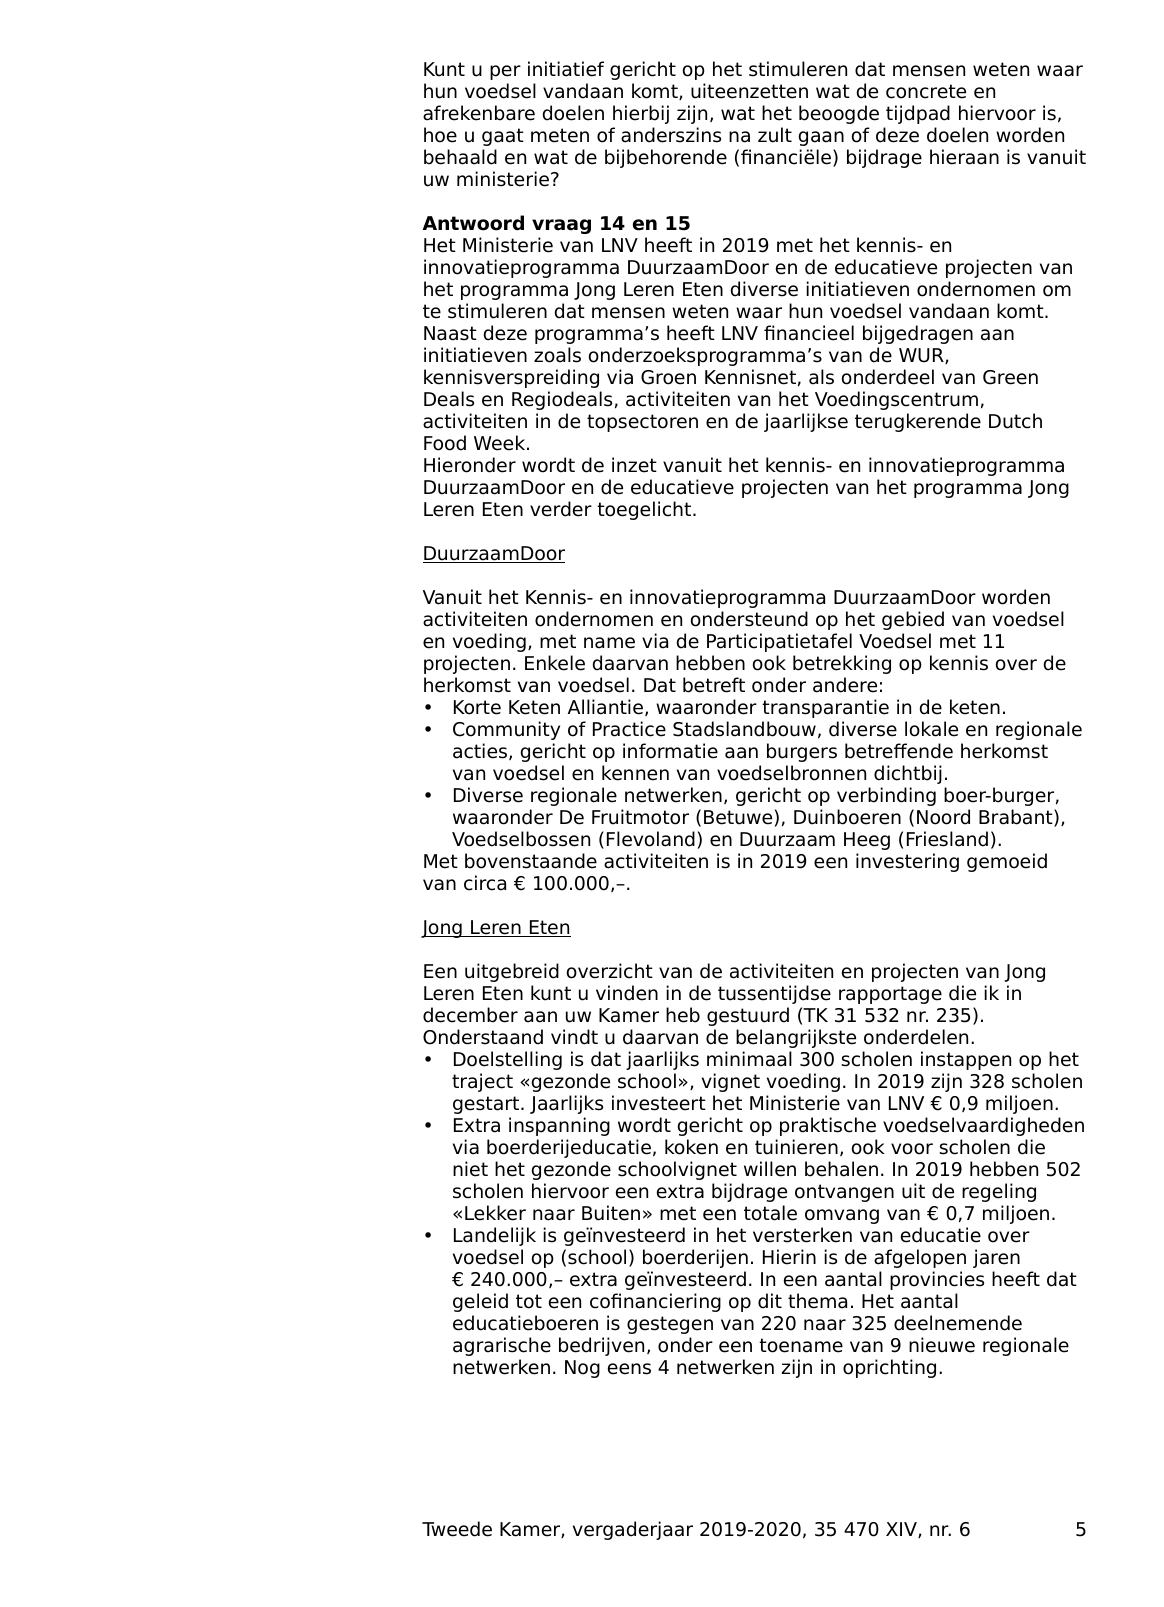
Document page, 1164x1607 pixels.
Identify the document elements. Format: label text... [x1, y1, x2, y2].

text Hieronder wordt de inzet vanuit het kennis- en innovatieprogramma DuurzaamDoor en de educatieve projecten van het programma Jong Leren Eten verder toegelicht. [422, 455, 1087, 521]
text Antwoord vraag 14 en 15 [422, 213, 1087, 235]
text Met bovenstaande activiteiten is in 2019 een investering gemoeid van circa € 100.000,–. [422, 851, 1087, 895]
text Een uitgebreid overzicht van de activiteiten en projecten van Jong Leren Eten kunt u vinden in de tussentijdse rapportage die ik in december aan uw Kamer heb gestuurd (TK 31 532 nr. 235). [422, 961, 1087, 1027]
text • Korte Keten Alliantie, waaronder transparantie in de keten. [422, 697, 1087, 719]
text Onderstaand vindt u daarvan de belangrijkste onderdelen. [422, 1027, 1087, 1049]
text • Diverse regionale netwerken, gericht op verbinding boer-burger, waaronder De Fruitmotor (Betuwe), Duinboeren (Noord Brabant), Voedselbossen (Flevoland) en Duurzaam Heeg (Friesland). [422, 785, 1087, 851]
text • Doelstelling is dat jaarlijks minimaal 300 scholen instappen op het traject «gezonde school», vignet voeding. In 2019 zijn 328 scholen gestart. Jaarlijks investeert het Ministerie van LNV € 0,9 miljoen. [422, 1049, 1087, 1115]
text • Extra inspanning wordt gericht op praktische voedselvaardigheden via boerderijeducatie, koken en tuinieren, ook voor scholen die niet het gezonde schoolvignet willen behalen. In 2019 hebben 502 scholen hiervoor een extra bijdrage ontvangen uit de regeling «Lekker naar Buiten» met een totale omvang van € 0,7 miljoen. [422, 1115, 1087, 1225]
text • Landelijk is geïnvesteerd in het versterken van educatie over voedsel op (school) boerderijen. Hierin is de afgelopen jaren € 240.000,– extra geïnvesteerd. In een aantal provincies heeft dat geleid tot een cofinanciering op dit thema. Het aantal educatieboeren is gestegen van 220 naar 325 deelnemende agrarische bedrijven, onder een toename van 9 nieuwe regionale netwerken. Nog eens 4 netwerken zijn in oprichting. [422, 1225, 1087, 1379]
text Kunt u per initiatief gericht op het stimuleren dat mensen weten waar hun voedsel vandaan komt, uiteenzetten wat de concrete en afrekenbare doelen hierbij zijn, wat het beoogde tijdpad hiervoor is, hoe u gaat meten of anderszins na zult gaan of deze doelen worden behaald en wat de bijbehorende (financiële) bijdrage hieraan is vanuit uw ministerie? [422, 59, 1087, 191]
subtitle DuurzaamDoor [422, 543, 1087, 565]
text Het Ministerie van LNV heeft in 2019 met het kennis- en innovatieprogramma DuurzaamDoor en de educatieve projecten van het programma Jong Leren Eten diverse initiatieven ondernomen om te stimuleren dat mensen weten waar hun voedsel vandaan komt. Naast deze programma’s heeft LNV financieel bijgedragen aan initiatieven zoals onderzoeksprogramma’s van de WUR, kennisverspreiding via Groen Kennisnet, als onderdeel van Green Deals en Regiodeals, activiteiten van het Voedingscentrum, activiteiten in de topsectoren en de jaarlijkse terugkerende Dutch Food Week. [422, 235, 1087, 455]
text Vanuit het Kennis- en innovatieprogramma DuurzaamDoor worden activiteiten ondernomen en ondersteund op het gebied van voedsel en voeding, met name via de Participatietafel Voedsel met 11 projecten. Enkele daarvan hebben ook betrekking op kennis over de herkomst van voedsel. Dat betreft onder andere: [422, 587, 1087, 697]
subtitle Jong Leren Eten [422, 917, 1087, 939]
text • Community of Practice Stadslandbouw, diverse lokale en regionale acties, gericht op informatie aan burgers betreffende herkomst van voedsel en kennen van voedselbronnen dichtbij. [422, 719, 1087, 785]
